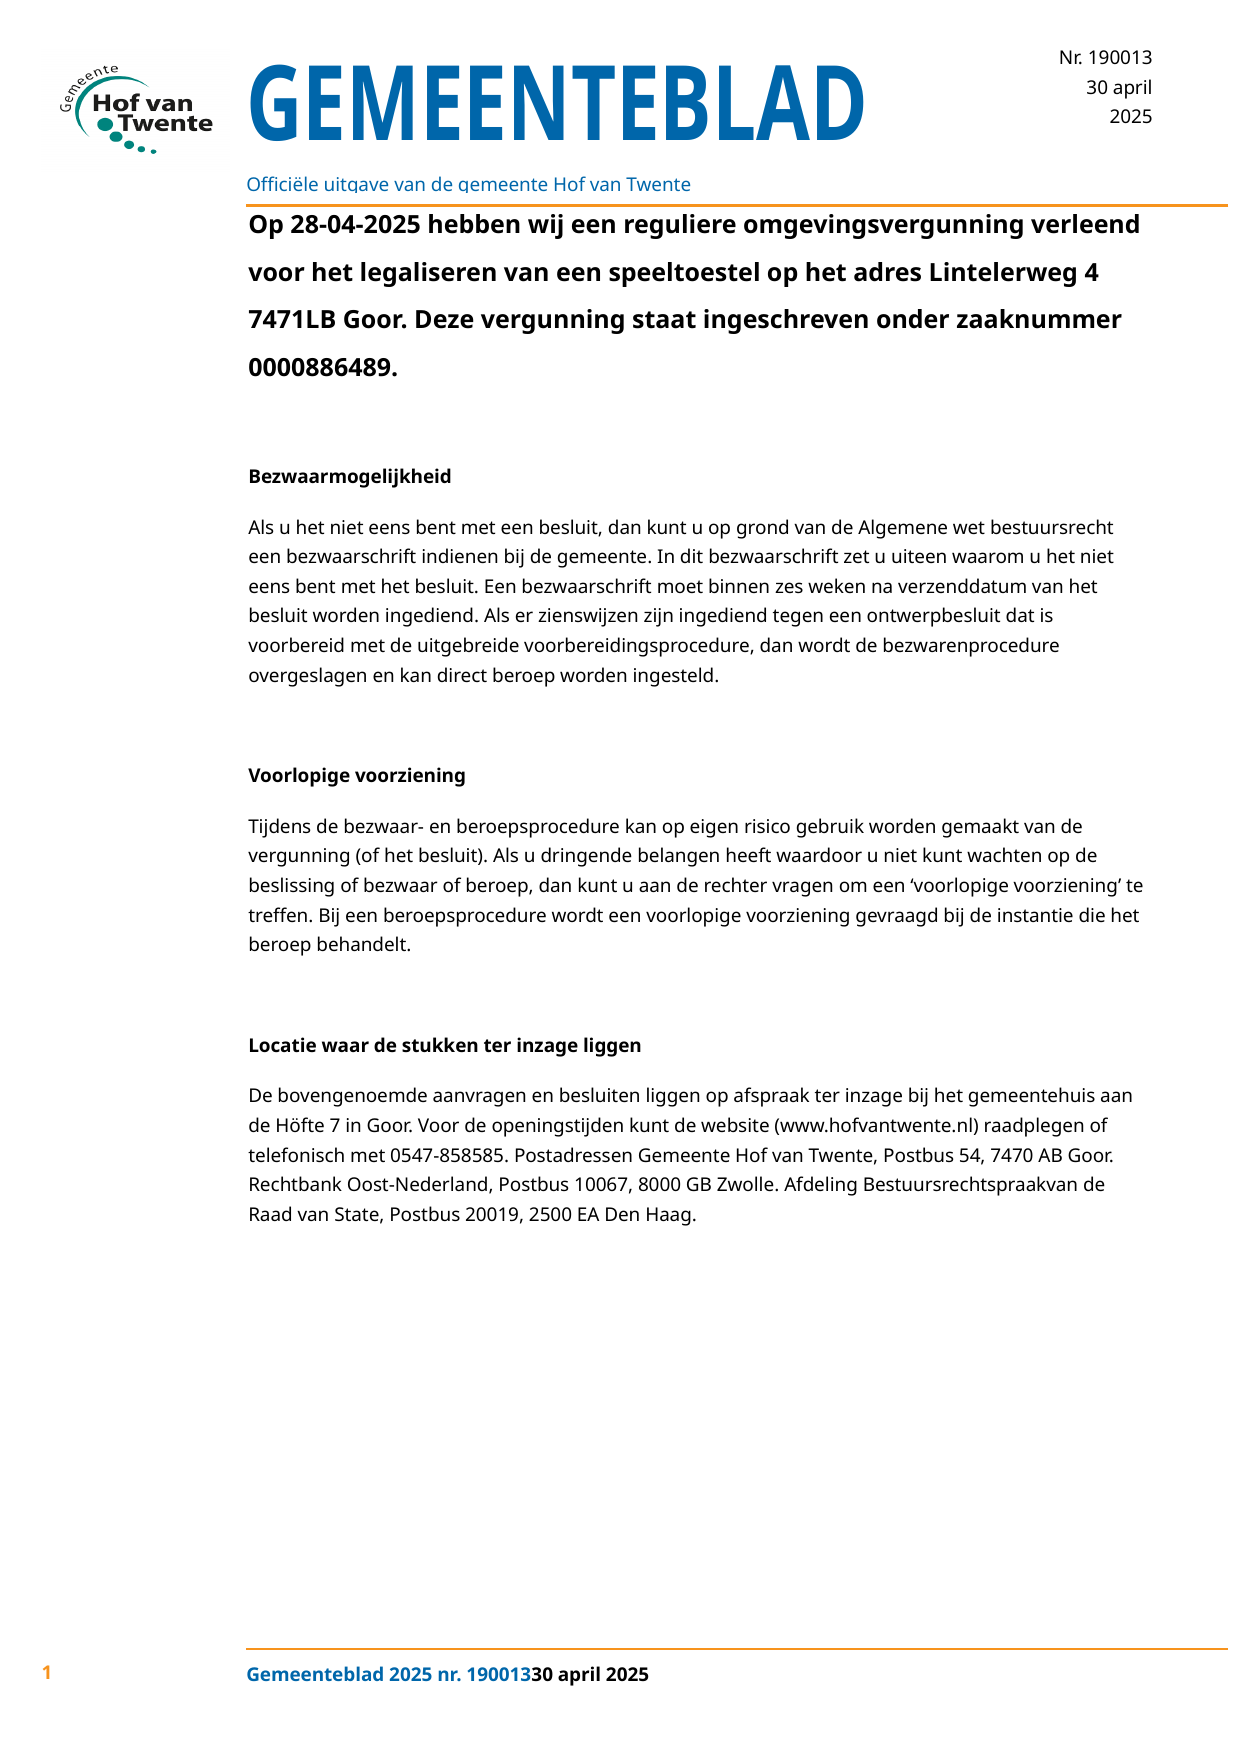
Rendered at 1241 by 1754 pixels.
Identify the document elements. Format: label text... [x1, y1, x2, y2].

text Voorlopige voorziening [248, 763, 1152, 788]
text Als u het niet eens bent met een besluit, dan kunt u op grond van de Algemene wet bestuursrecht een bezwaarschrift indienen bij de gemeente. In dit bezwaarschrift zet u uiteen waarom u het niet eens bent met het besluit. Een bezwaarschrift moet binnen zes weken na verzenddatum van het besluit worden ingediend. Als er zienswijzen zijn ingediend tegen een ontwerpbesluit dat is voorbereid met de uitgebreide voorbereidingsprocedure, dan wordt de bezwarenprocedure overgeslagen en kan direct beroep worden ingesteld. [248, 514, 1152, 688]
text Bezwaarmogelijkheid [248, 463, 1152, 489]
picture [41, 47, 231, 172]
text De bovengenoemde aanvragen en besluiten liggen op afspraak ter inzage bij het gemeentehuis aan de Höfte 7 in Goor. Voor de openingstijden kunt de website (www.hofvantwente.nl) raadplegen of telefonisch met 0547-858585. Postadressen Gemeente Hof van Twente, Postbus 54, 7470 AB Goor. Rechtbank Oost-Nederland, Postbus 10067, 8000 GB Zwolle. Afdeling Bestuursrechtspraakvan de Raad van State, Postbus 20019, 2500 EA Den Haag. [248, 1083, 1152, 1227]
text Tijdens de bezwaar- en beroepsprocedure kan op eigen risico gebruik worden gemaakt van de vergunning (of het besluit). Als u dringende belangen heeft waardoor u niet kunt wachten op de beslissing of bezwaar of beroep, dan kunt u aan de rechter vragen om een ‘voorlopige voorziening’ te treffen. Bij een beroepsprocedure wordt een voorlopige voorziening gevraagd bij de instantie die het beroep behandelt. [248, 813, 1152, 957]
text Locatie waar de stukken ter inzage liggen [248, 1032, 1152, 1058]
text Op 28-04-2025 hebben wij een reguliere omgevingsvergunning verleend voor het legaliseren van een speeltoestel op het adres Lintelerweg 4 7471LB Goor. Deze vergunning staat ingeschreven onder zaaknummer 0000886489. [248, 207, 1152, 384]
